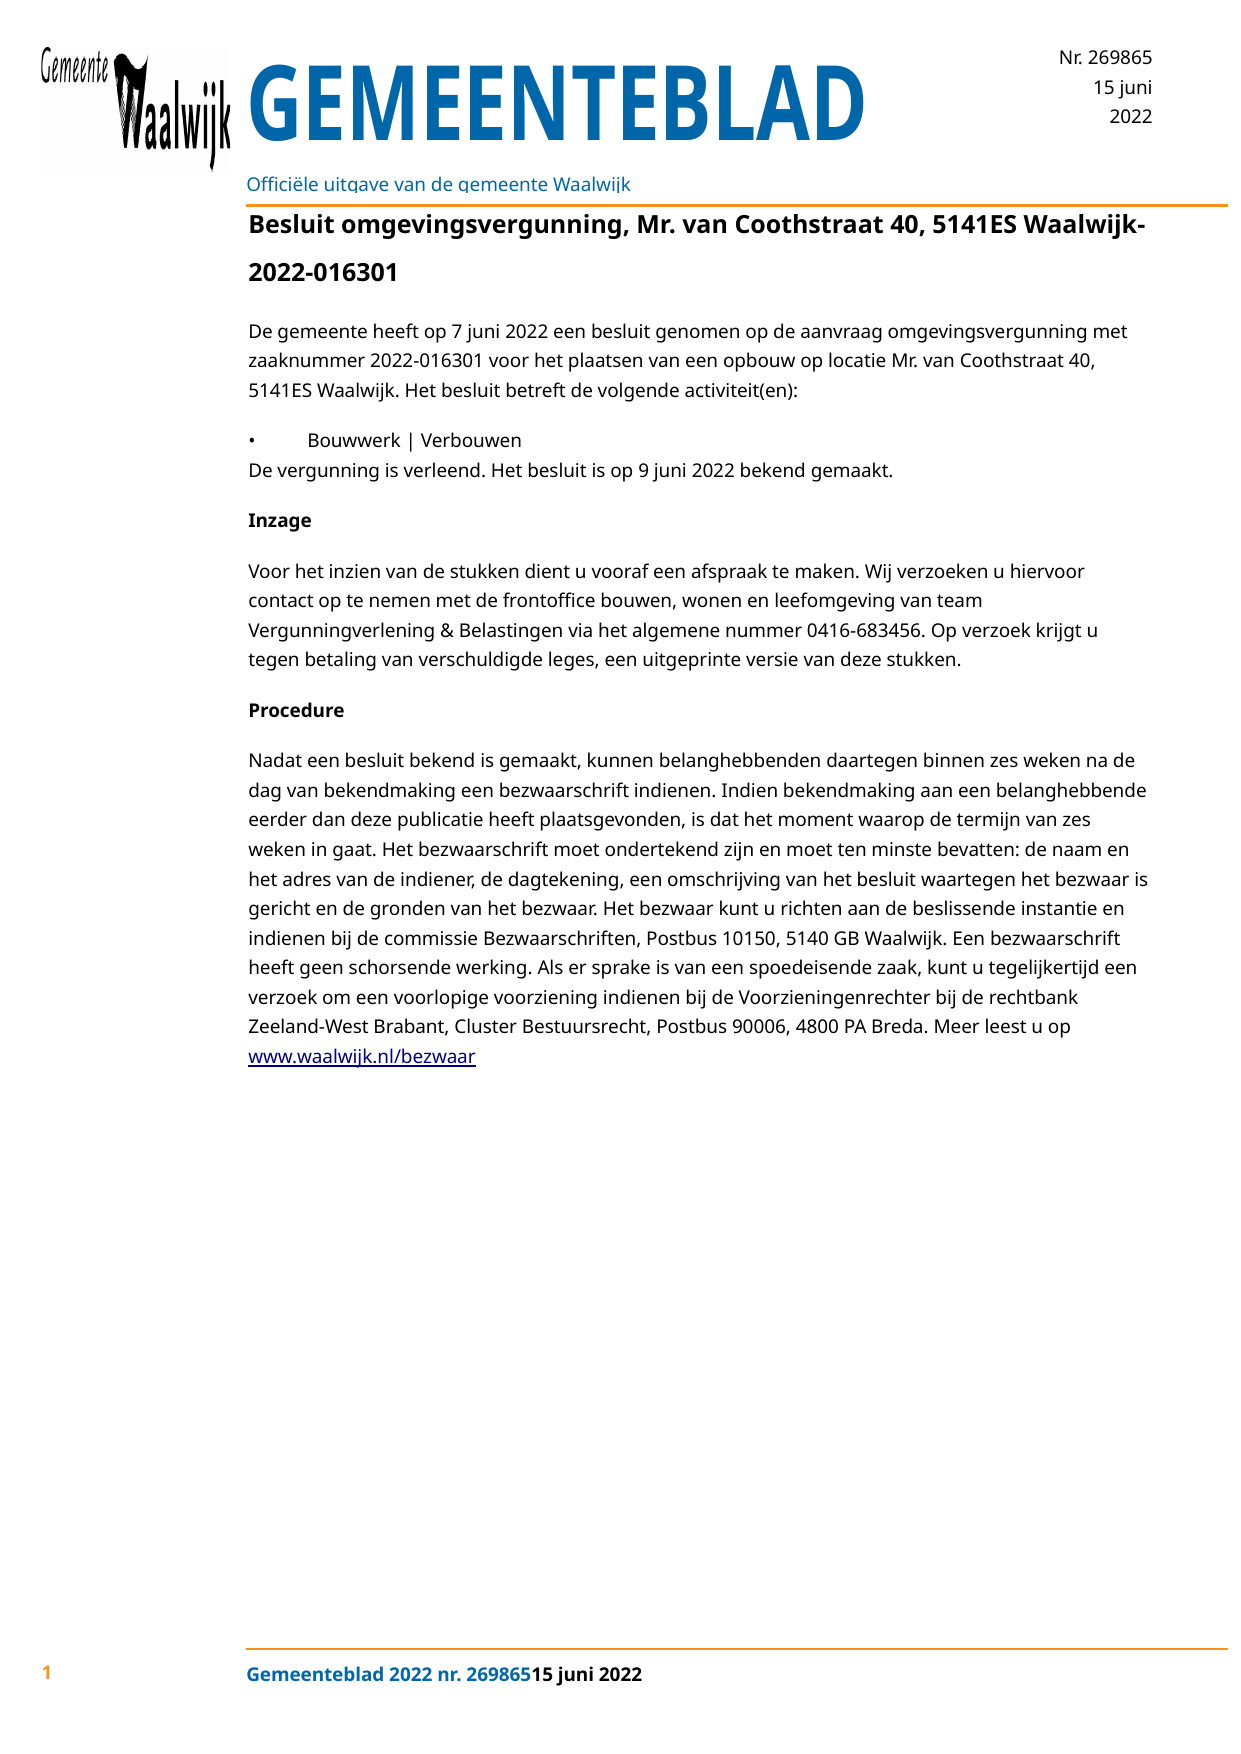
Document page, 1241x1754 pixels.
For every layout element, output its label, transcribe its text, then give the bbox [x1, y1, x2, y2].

text Inzage [248, 507, 1152, 533]
text De gemeente heeft op 7 juni 2022 een besluit genomen op de aanvraag omgevingsvergunning met zaaknummer 2022-016301 voor het plaatsen van een opbouw op locatie Mr. van Coothstraat 40, 5141ES Waalwijk. Het besluit betreft de volgende activiteit(en): [248, 318, 1152, 403]
picture [41, 47, 231, 172]
text Procedure [248, 697, 1152, 723]
text Besluit omgevingsvergunning, Mr. van Coothstraat 40, 5141ES Waalwijk-2022-016301 [248, 207, 1152, 288]
text De vergunning is verleend. Het besluit is op 9 juni 2022 bekend gemaakt. [248, 457, 1152, 483]
text Voor het inzien van de stukken dient u vooraf een afspraak te maken. Wij verzoeken u hiervoor contact op te nemen met de frontoffice bouwen, wonen en leefomgeving van team Vergunningverlening & Belastingen via het algemene nummer 0416-683456. Op verzoek krijgt u tegen betaling van verschuldigde leges, een uitgeprinte versie van deze stukken. [248, 558, 1152, 672]
list Bouwwerk | Verbouwen [248, 427, 1152, 453]
text Nadat een besluit bekend is gemaakt, kunnen belanghebbenden daartegen binnen zes weken na de dag van bekendmaking een bezwaarschrift indienen. Indien bekendmaking aan een belanghebbende eerder dan deze publicatie heeft plaatsgevonden, is dat het moment waarop de termijn van zes weken in gaat. Het bezwaarschrift moet ondertekend zijn en moet ten minste bevatten: de naam en het adres van de indiener, de dagtekening, een omschrijving van het besluit waartegen het bezwaar is gericht en de gronden van het bezwaar. Het bezwaar kunt u richten aan de beslissende instantie en indienen bij de commissie Bezwaarschriften, Postbus 10150, 5140 GB Waalwijk. Een bezwaarschrift heeft geen schorsende werking. Als er sprake is van een spoedeisende zaak, kunt u tegelijkertijd een verzoek om een voorlopige voorziening indienen bij de Voorzieningenrechter bij de rechtbank Zeeland-West Brabant, Cluster Bestuursrecht, Postbus 90006, 4800 PA Breda. Meer leest u op www.waalwijk.nl/bezwaar [248, 747, 1152, 1069]
